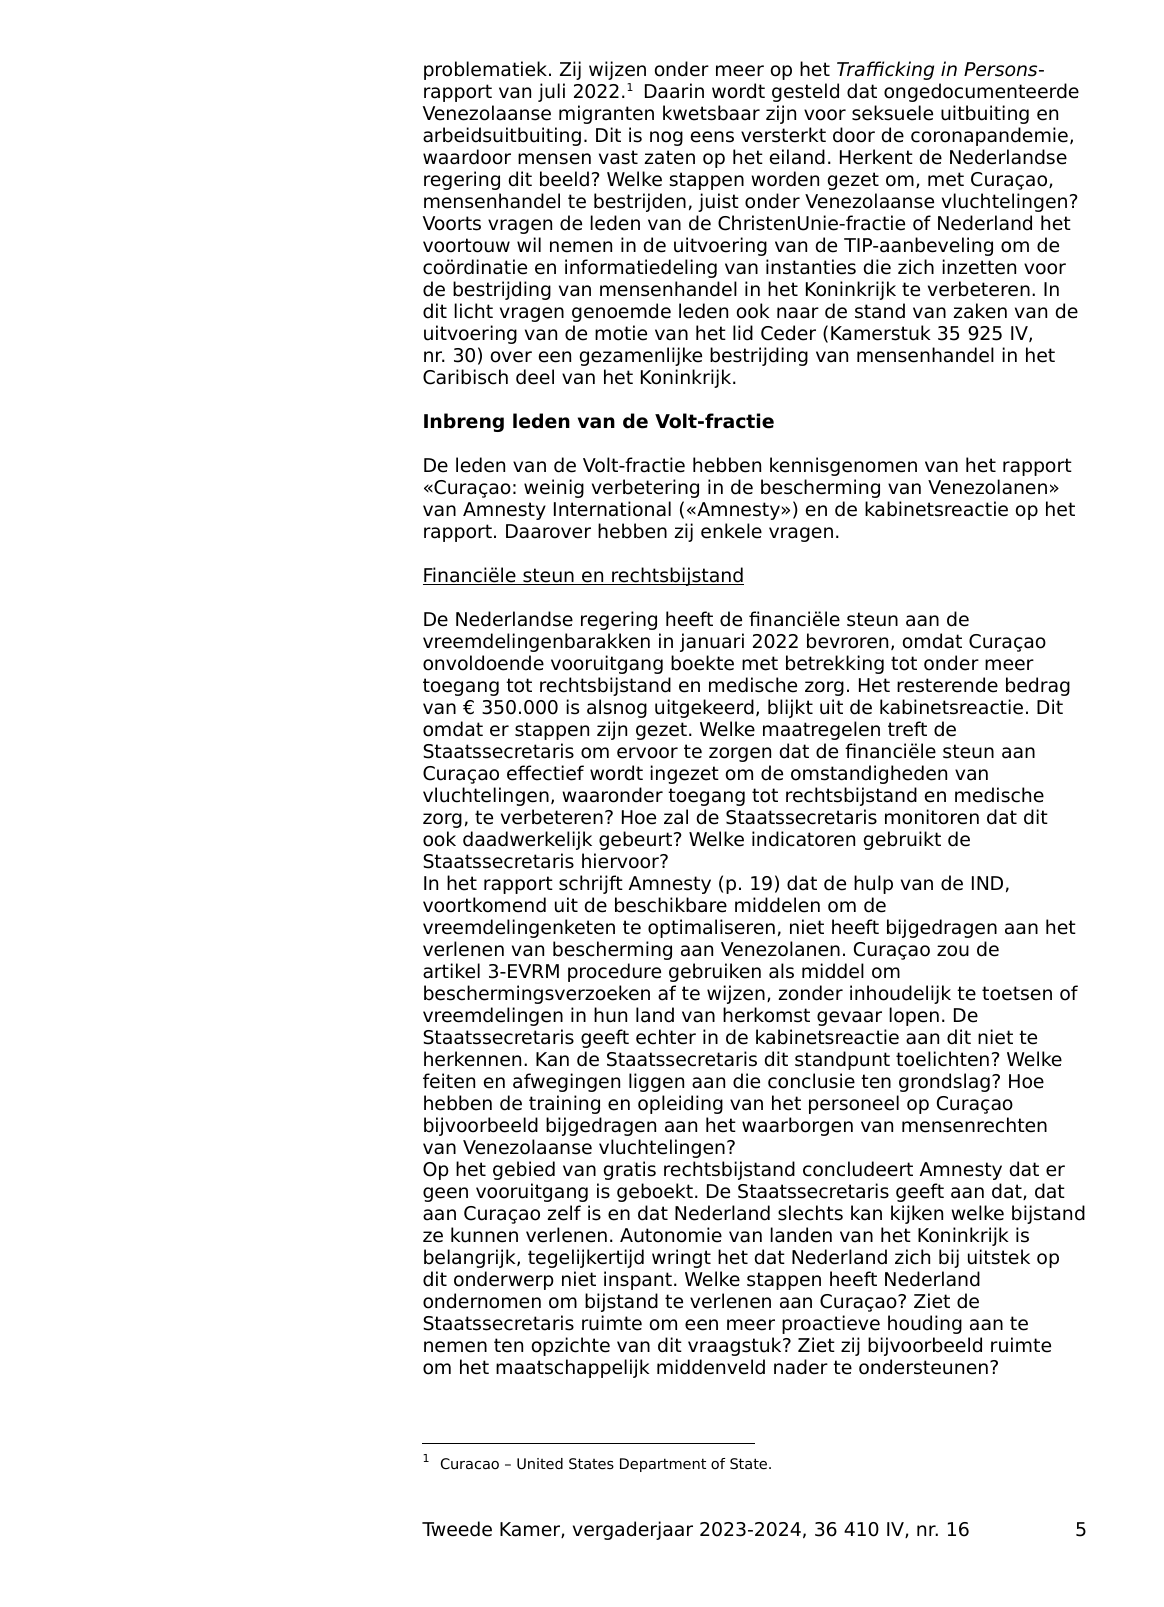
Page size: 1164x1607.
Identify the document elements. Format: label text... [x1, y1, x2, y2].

subtitle Financiële steun en rechtsbijstand [422, 565, 1087, 587]
text In het rapport schrijft Amnesty (p. 19) dat de hulp van de IND, voortkomend uit de beschikbare middelen om de vreemdelingenketen te optimaliseren, niet heeft bijgedragen aan het verlenen van bescherming aan Venezolanen. Curaçao zou de artikel 3-EVRM procedure gebruiken als middel om beschermingsverzoeken af te wijzen, zonder inhoudelijk te toetsen of vreemdelingen in hun land van herkomst gevaar lopen. De Staatssecretaris geeft echter in de kabinetsreactie aan dit niet te herkennen. Kan de Staatssecretaris dit standpunt toelichten? Welke feiten en afwegingen liggen aan die conclusie ten grondslag? Hoe hebben de training en opleiding van het personeel op Curaçao bijvoorbeeld bijgedragen aan het waarborgen van mensenrechten van Venezolaanse vluchtelingen? [422, 873, 1087, 1159]
text De Nederlandse regering heeft de financiële steun aan de vreemdelingenbarakken in januari 2022 bevroren, omdat Curaçao onvoldoende vooruitgang boekte met betrekking tot onder meer toegang tot rechtsbijstand en medische zorg. Het resterende bedrag van € 350.000 is alsnog uitgekeerd, blijkt uit de kabinetsreactie. Dit omdat er stappen zijn gezet. Welke maatregelen treft de Staatssecretaris om ervoor te zorgen dat de financiële steun aan Curaçao effectief wordt ingezet om de omstandigheden van vluchtelingen, waaronder toegang tot rechtsbijstand en medische zorg, te verbeteren? Hoe zal de Staatssecretaris monitoren dat dit ook daadwerkelijk gebeurt? Welke indicatoren gebruikt de Staatssecretaris hiervoor? [422, 609, 1087, 873]
text Op het gebied van gratis rechtsbijstand concludeert Amnesty dat er geen vooruitgang is geboekt. De Staatssecretaris geeft aan dat, dat aan Curaçao zelf is en dat Nederland slechts kan kijken welke bijstand ze kunnen verlenen. Autonomie van landen van het Koninkrijk is belangrijk, tegelijkertijd wringt het dat Nederland zich bij uitstek op dit onderwerp niet inspant. Welke stappen heeft Nederland ondernomen om bijstand te verlenen aan Curaçao? Ziet de Staatssecretaris ruimte om een meer proactieve houding aan te nemen ten opzichte van dit vraagstuk? Ziet zij bijvoorbeeld ruimte om het maatschappelijk middenveld nader te ondersteunen? [422, 1159, 1087, 1379]
text De leden van de Volt-fractie hebben kennisgenomen van het rapport «Curaçao: weinig verbetering in de bescherming van Venezolanen» van Amnesty International («Amnesty») en de kabinetsreactie op het rapport. Daarover hebben zij enkele vragen. [422, 455, 1087, 543]
text problematiek. Zij wijzen onder meer op het Trafficking in Persons-rapport van juli 2022. Daarin wordt gesteld dat ongedocumenteerde Venezolaanse migranten kwetsbaar zijn voor seksuele uitbuiting en arbeidsuitbuiting. Dit is nog eens versterkt door de coronapandemie, waardoor mensen vast zaten op het eiland. Herkent de Nederlandse regering dit beeld? Welke stappen worden gezet om, met Curaçao, mensenhandel te bestrijden, juist onder Venezolaanse vluchtelingen? Voorts vragen de leden van de ChristenUnie-fractie of Nederland het voortouw wil nemen in de uitvoering van de TIP-aanbeveling om de coördinatie en informatiedeling van instanties die zich inzetten voor de bestrijding van mensenhandel in het Koninkrijk te verbeteren. In dit licht vragen genoemde leden ook naar de stand van zaken van de uitvoering van de motie van het lid Ceder (Kamerstuk 35 925 IV, nr. 30) over een gezamenlijke bestrijding van mensenhandel in het Caribisch deel van het Koninkrijk. [422, 59, 1087, 389]
text Curacao – United States Department of State. [422, 1452, 1087, 1474]
subtitle Inbreng leden van de Volt-fractie [422, 411, 1087, 433]
